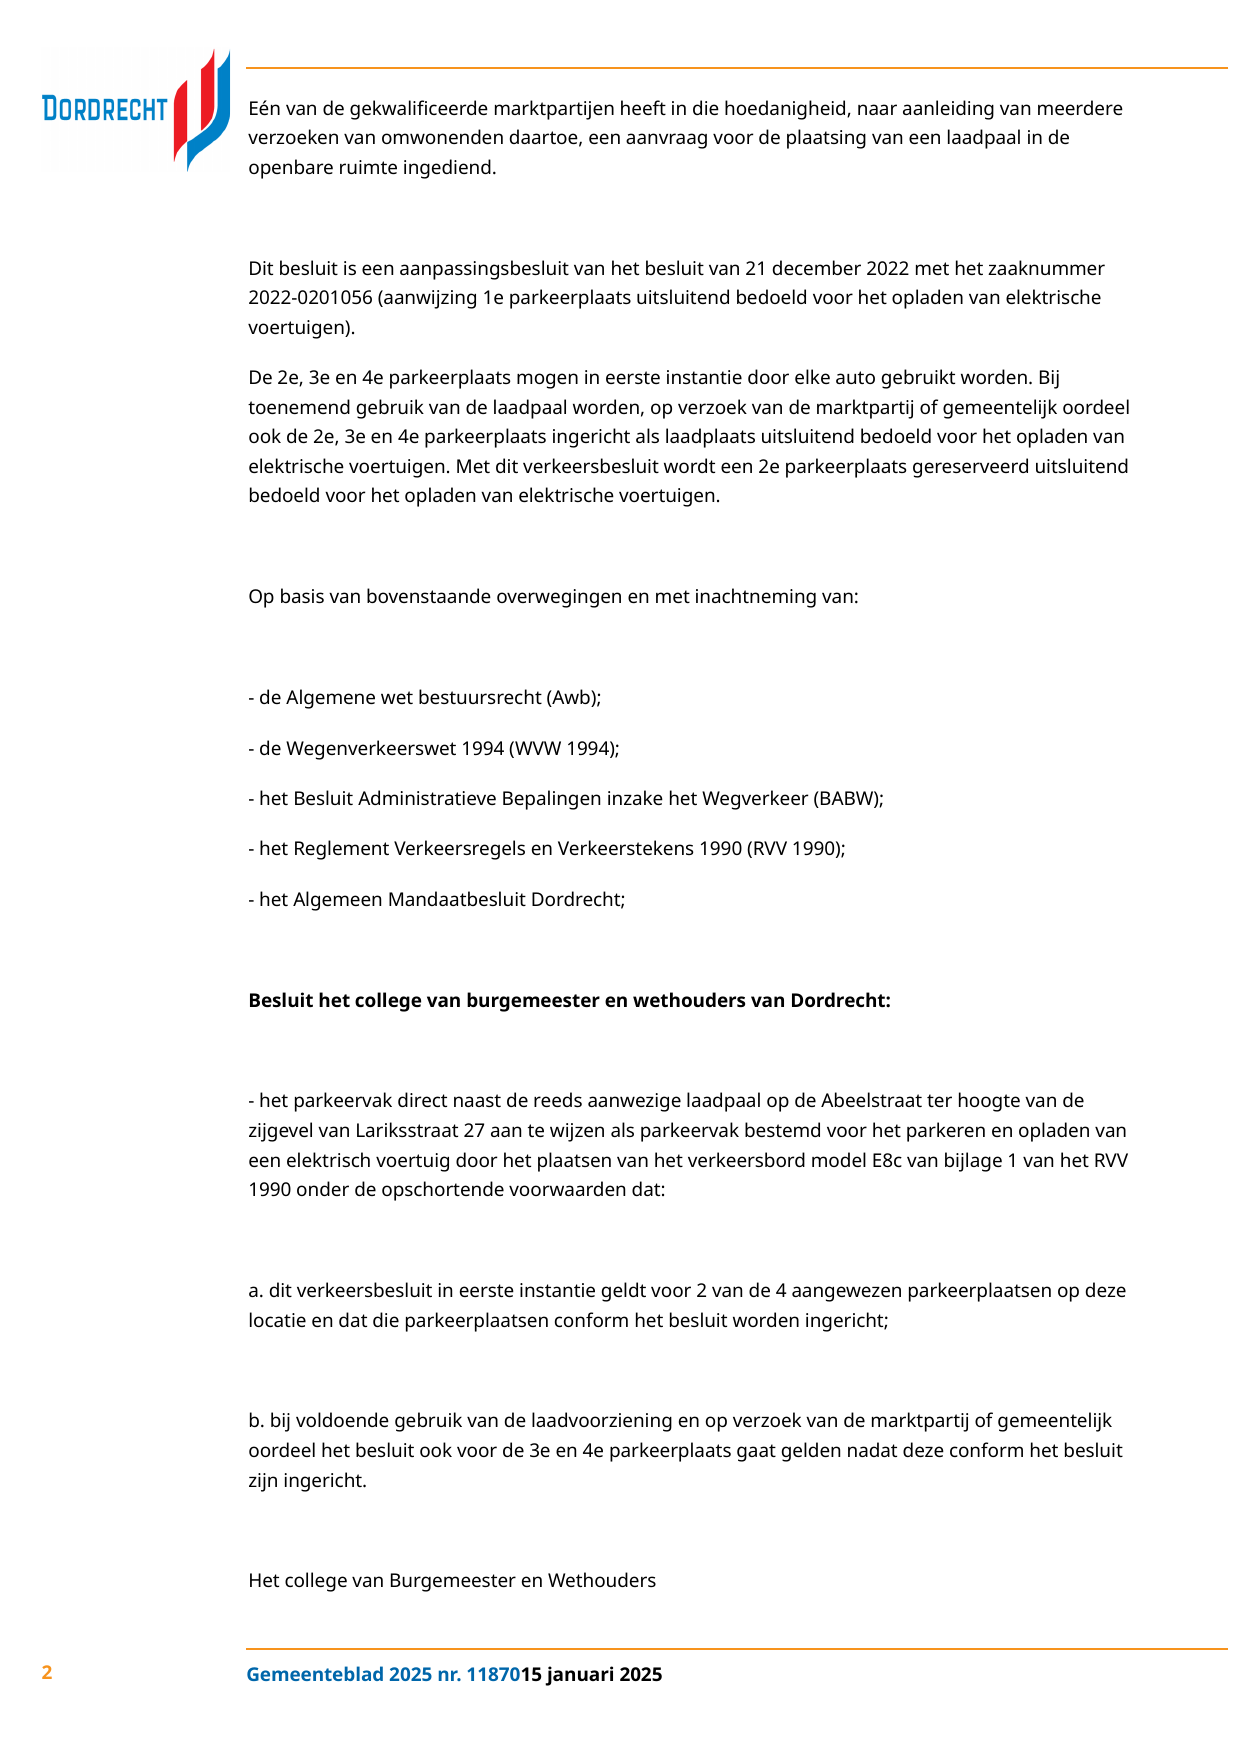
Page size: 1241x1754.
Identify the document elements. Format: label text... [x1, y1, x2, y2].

text - het Besluit Administratieve Bepalingen inzake het Wegverkeer (BABW); [248, 785, 1152, 811]
text - het Reglement Verkeersregels en Verkeerstekens 1990 (RVV 1990); [248, 836, 1152, 861]
text b. bij voldoende gebruik van de laadvoorziening en op verzoek van de marktpartij of gemeentelijk oordeel het besluit ook voor de 3e en 4e parkeerplaats gaat gelden nadat deze conform het besluit zijn ingericht. [248, 1408, 1152, 1493]
text Op basis van bovenstaande overwegingen en met inachtneming van: [248, 583, 1152, 609]
text - het Algemeen Mandaatbesluit Dordrecht; [248, 886, 1152, 912]
text - de Algemene wet bestuursrecht (Awb); [248, 684, 1152, 710]
text - de Wegenverkeerswet 1994 (WVW 1994); [248, 735, 1152, 761]
picture [41, 47, 231, 172]
text Het college van Burgemeester en Wethouders [248, 1568, 1152, 1593]
text De 2e, 3e en 4e parkeerplaats mogen in eerste instantie door elke auto gebruikt worden. Bij toenemend gebruik van de laadpaal worden, op verzoek van de marktpartij of gemeentelijk oordeel ook de 2e, 3e en 4e parkeerplaats ingericht als laadplaats uitsluitend bedoeld voor het opladen van elektrische voertuigen. Met dit verkeersbesluit wordt een 2e parkeerplaats gereserveerd uitsluitend bedoeld voor het opladen van elektrische voertuigen. [248, 364, 1152, 508]
text - het parkeervak direct naast de reeds aanwezige laadpaal op de Abeelstraat ter hoogte van de zijgevel van Lariksstraat 27 aan te wijzen als parkeervak bestemd voor het parkeren en opladen van een elektrisch voertuig door het plaatsen van het verkeersbord model E8c van bijlage 1 van het RVV 1990 onder de opschortende voorwaarden dat: [248, 1088, 1152, 1202]
text a. dit verkeersbesluit in eerste instantie geldt voor 2 van de 4 aangewezen parkeerplaatsen op deze locatie en dat die parkeerplaatsen conform het besluit worden ingericht; [248, 1277, 1152, 1333]
text Besluit het college van burgemeester en wethouders van Dordrecht: [248, 987, 1152, 1013]
text Eén van de gekwalificeerde marktpartijen heeft in die hoedanigheid, naar aanleiding van meerdere verzoeken van omwonenden daartoe, een aanvraag voor de plaatsing van een laadpaal in de openbare ruimte ingediend. [248, 95, 1152, 180]
text Dit besluit is een aanpassingsbesluit van het besluit van 21 december 2022 met het zaaknummer 2022-0201056 (aanwijzing 1e parkeerplaats uitsluitend bedoeld voor het opladen van elektrische voertuigen). [248, 255, 1152, 340]
